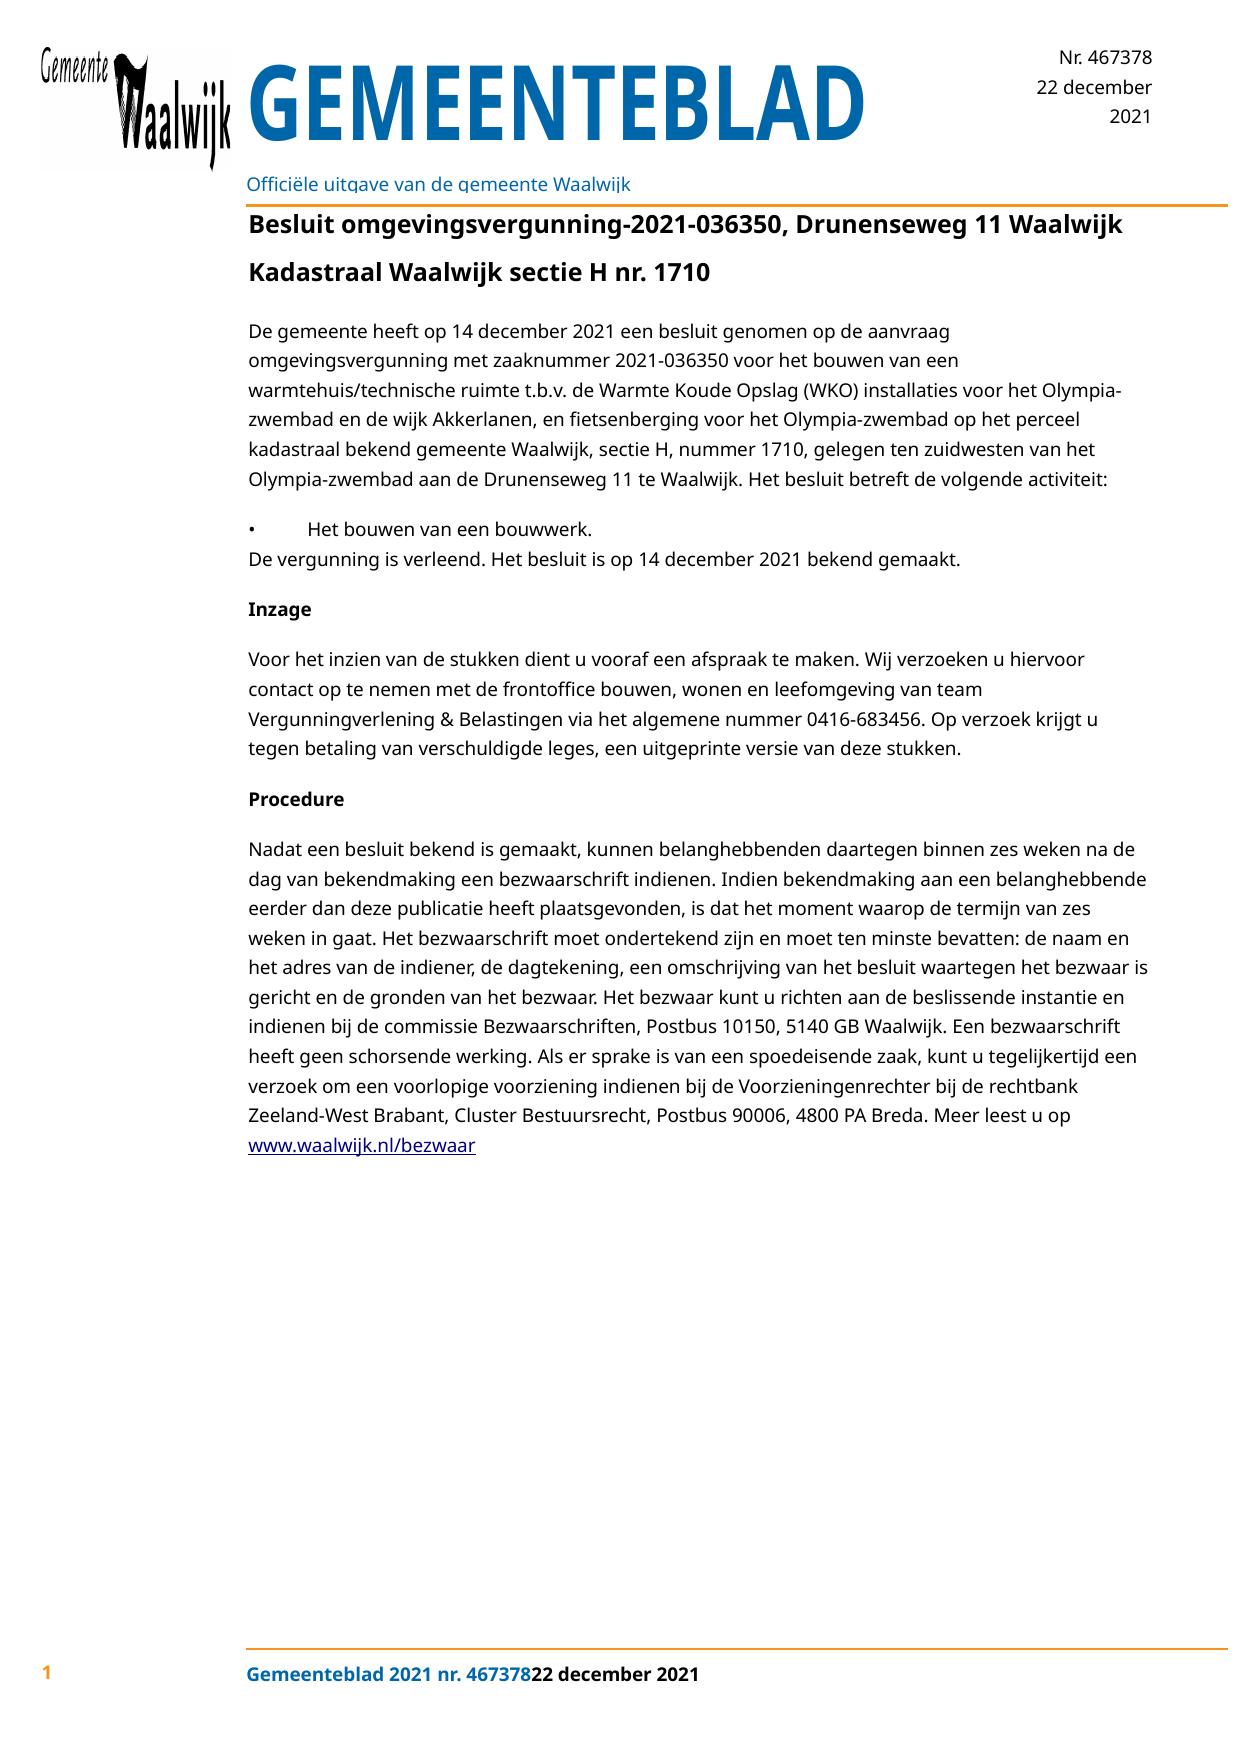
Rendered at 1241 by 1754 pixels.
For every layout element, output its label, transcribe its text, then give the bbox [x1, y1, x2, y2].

text Besluit omgevingsvergunning-2021-036350, Drunenseweg 11 Waalwijk Kadastraal Waalwijk sectie H nr. 1710 [248, 207, 1152, 288]
list Het bouwen van een bouwwerk. [248, 516, 1152, 542]
text Inzage [248, 596, 1152, 622]
text De gemeente heeft op 14 december 2021 een besluit genomen op de aanvraag omgevingsvergunning met zaaknummer 2021-036350 voor het bouwen van een warmtehuis/technische ruimte t.b.v. de Warmte Koude Opslag (WKO) installaties voor het Olympia-zwembad en de wijk Akkerlanen, en fietsenberging voor het Olympia-zwembad op het perceel kadastraal bekend gemeente Waalwijk, sectie H, nummer 1710, gelegen ten zuidwesten van het Olympia-zwembad aan de Drunenseweg 11 te Waalwijk. Het besluit betreft de volgende activiteit: [248, 318, 1152, 492]
text De vergunning is verleend. Het besluit is op 14 december 2021 bekend gemaakt. [248, 546, 1152, 572]
picture [41, 47, 231, 172]
text Voor het inzien van de stukken dient u vooraf een afspraak te maken. Wij verzoeken u hiervoor contact op te nemen met de frontoffice bouwen, wonen en leefomgeving van team Vergunningverlening & Belastingen via het algemene nummer 0416-683456. Op verzoek krijgt u tegen betaling van verschuldigde leges, een uitgeprinte versie van deze stukken. [248, 647, 1152, 761]
text Nadat een besluit bekend is gemaakt, kunnen belanghebbenden daartegen binnen zes weken na de dag van bekendmaking een bezwaarschrift indienen. Indien bekendmaking aan een belanghebbende eerder dan deze publicatie heeft plaatsgevonden, is dat het moment waarop de termijn van zes weken in gaat. Het bezwaarschrift moet ondertekend zijn en moet ten minste bevatten: de naam en het adres van de indiener, de dagtekening, een omschrijving van het besluit waartegen het bezwaar is gericht en de gronden van het bezwaar. Het bezwaar kunt u richten aan de beslissende instantie en indienen bij de commissie Bezwaarschriften, Postbus 10150, 5140 GB Waalwijk. Een bezwaarschrift heeft geen schorsende werking. Als er sprake is van een spoedeisende zaak, kunt u tegelijkertijd een verzoek om een voorlopige voorziening indienen bij de Voorzieningenrechter bij de rechtbank Zeeland-West Brabant, Cluster Bestuursrecht, Postbus 90006, 4800 PA Breda. Meer leest u op www.waalwijk.nl/bezwaar [248, 836, 1152, 1158]
text Procedure [248, 786, 1152, 812]
